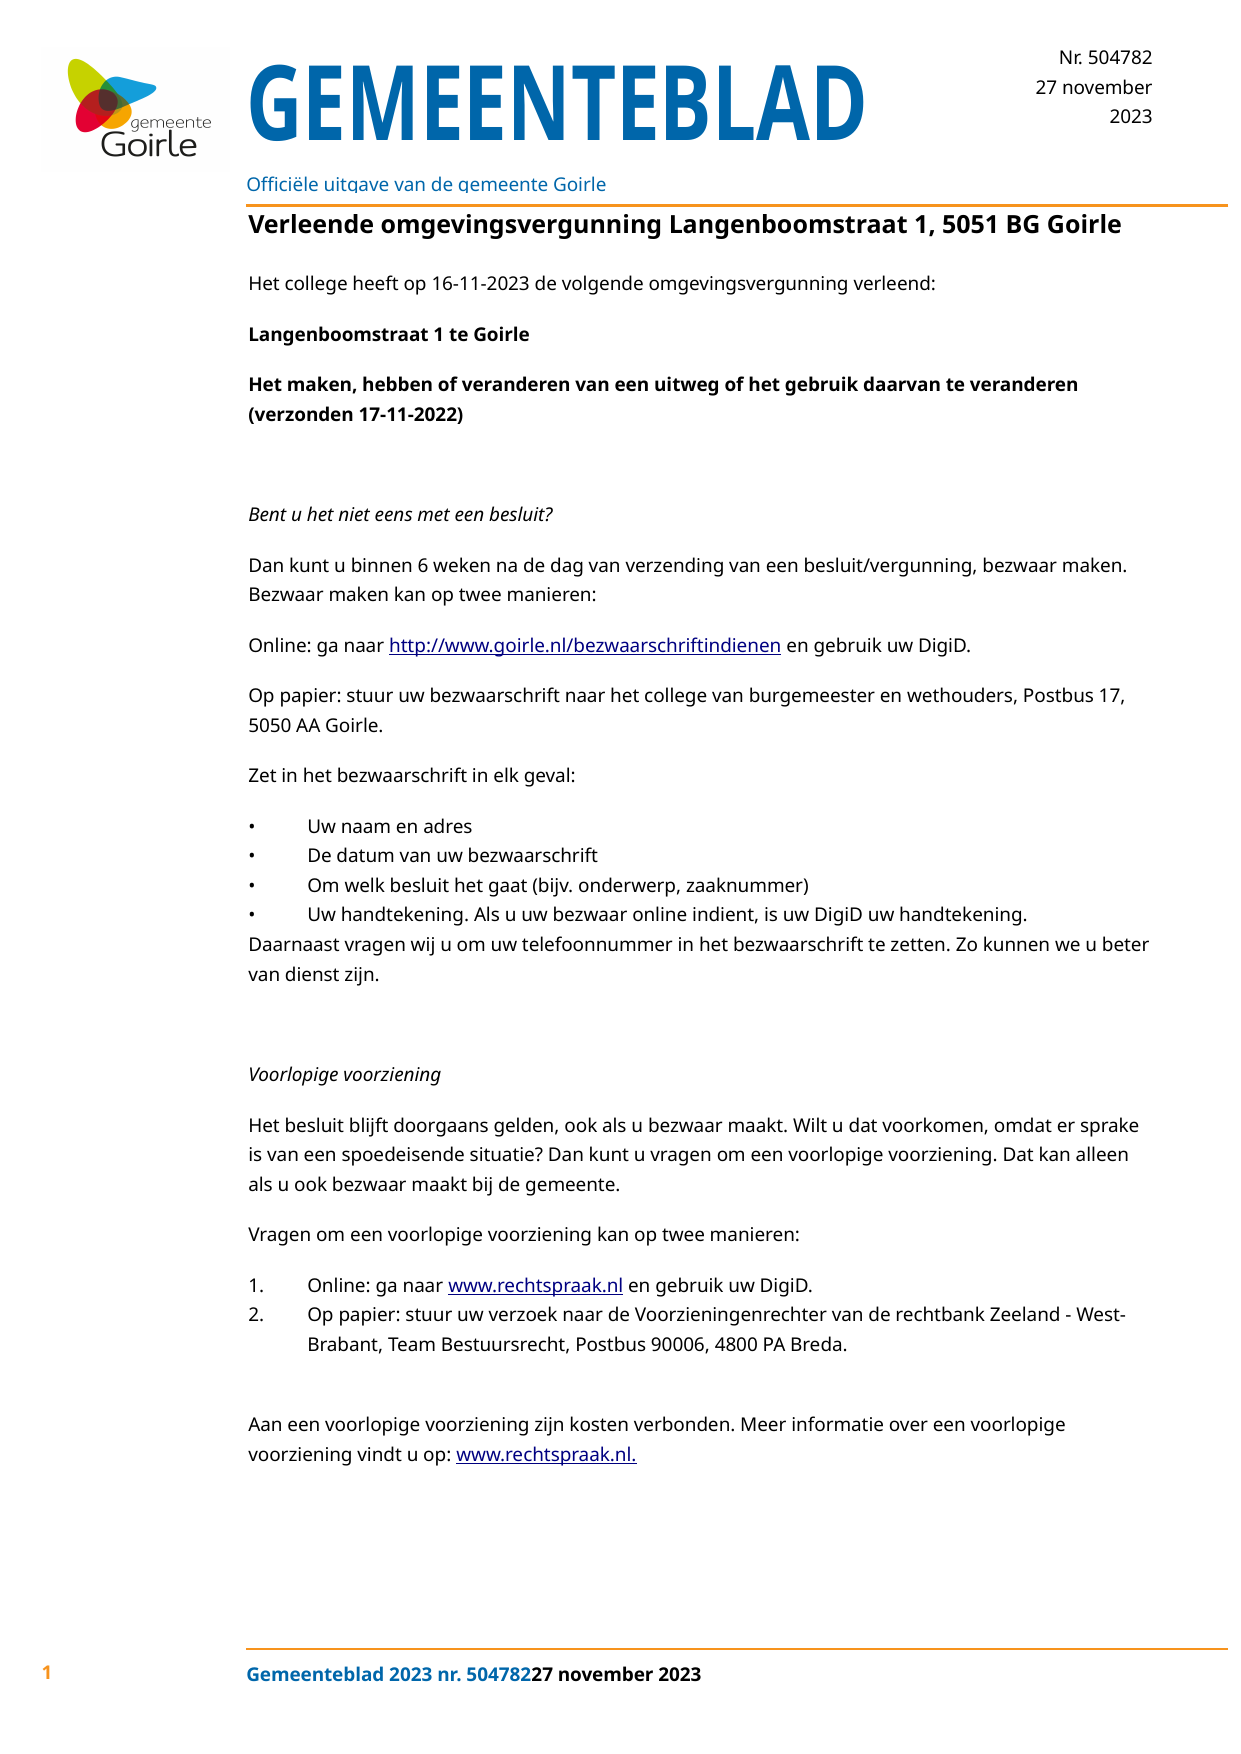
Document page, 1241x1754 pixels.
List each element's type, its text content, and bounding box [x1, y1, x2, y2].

text Online: ga naar http://www.goirle.nl/bezwaarschriftindienen en gebruik uw DigiD. [248, 632, 1152, 658]
list Op papier: stuur uw verzoek naar de Voorzieningenrechter van de rechtbank Zeeland - West-Brabant, Team Bestuursrecht, Postbus 90006, 4800 PA Breda. [248, 1302, 1152, 1357]
text Voorlopige voorziening [248, 1062, 1152, 1087]
list Online: ga naar www.rechtspraak.nl en gebruik uw DigiD. [248, 1272, 1152, 1298]
text Dan kunt u binnen 6 weken na de dag van verzending van een besluit/vergunning, bezwaar maken. Bezwaar maken kan op twee manieren: [248, 552, 1152, 607]
text Zet in het bezwaarschrift in elk geval: [248, 762, 1152, 788]
text Het besluit blijft doorgaans gelden, ook als u bezwaar maakt. Wilt u dat voorkomen, omdat er sprake is van een spoedeisende situatie? Dan kunt u vragen om een voorlopige voorziening. Dat kan alleen als u ook bezwaar maakt bij de gemeente. [248, 1112, 1152, 1197]
picture [41, 47, 231, 172]
text Bent u het niet eens met een besluit? [248, 502, 1152, 527]
list Uw handtekening. Als u uw bezwaar online indient, is uw DigiD uw handtekening. [248, 902, 1152, 927]
text Daarnaast vragen wij u om uw telefoonnummer in het bezwaarschrift te zetten. Zo kunnen we u beter van dienst zijn. [248, 931, 1152, 986]
text Het college heeft op 16-11-2023 de volgende omgevingsvergunning verleend: [248, 270, 1152, 296]
list Uw naam en adres [248, 813, 1152, 838]
text Op papier: stuur uw bezwaarschrift naar het college van burgemeester en wethouders, Postbus 17, 5050 AA Goirle. [248, 682, 1152, 738]
text Aan een voorlopige voorziening zijn kosten verbonden. Meer informatie over een voorlopige voorziening vindt u op: www.rechtspraak.nl. [248, 1411, 1152, 1466]
text Langenboomstraat 1 te Goirle [248, 321, 1152, 346]
text Verleende omgevingsvergunning Langenboomstraat 1, 5051 BG Goirle [248, 207, 1152, 241]
text Vragen om een voorlopige voorziening kan op twee manieren: [248, 1222, 1152, 1247]
list De datum van uw bezwaarschrift [248, 842, 1152, 868]
list Om welk besluit het gaat (bijv. onderwerp, zaaknummer) [248, 872, 1152, 898]
text Het maken, hebben of veranderen van een uitweg of het gebruik daarvan te veranderen (verzonden 17-11-2022) [248, 371, 1152, 426]
